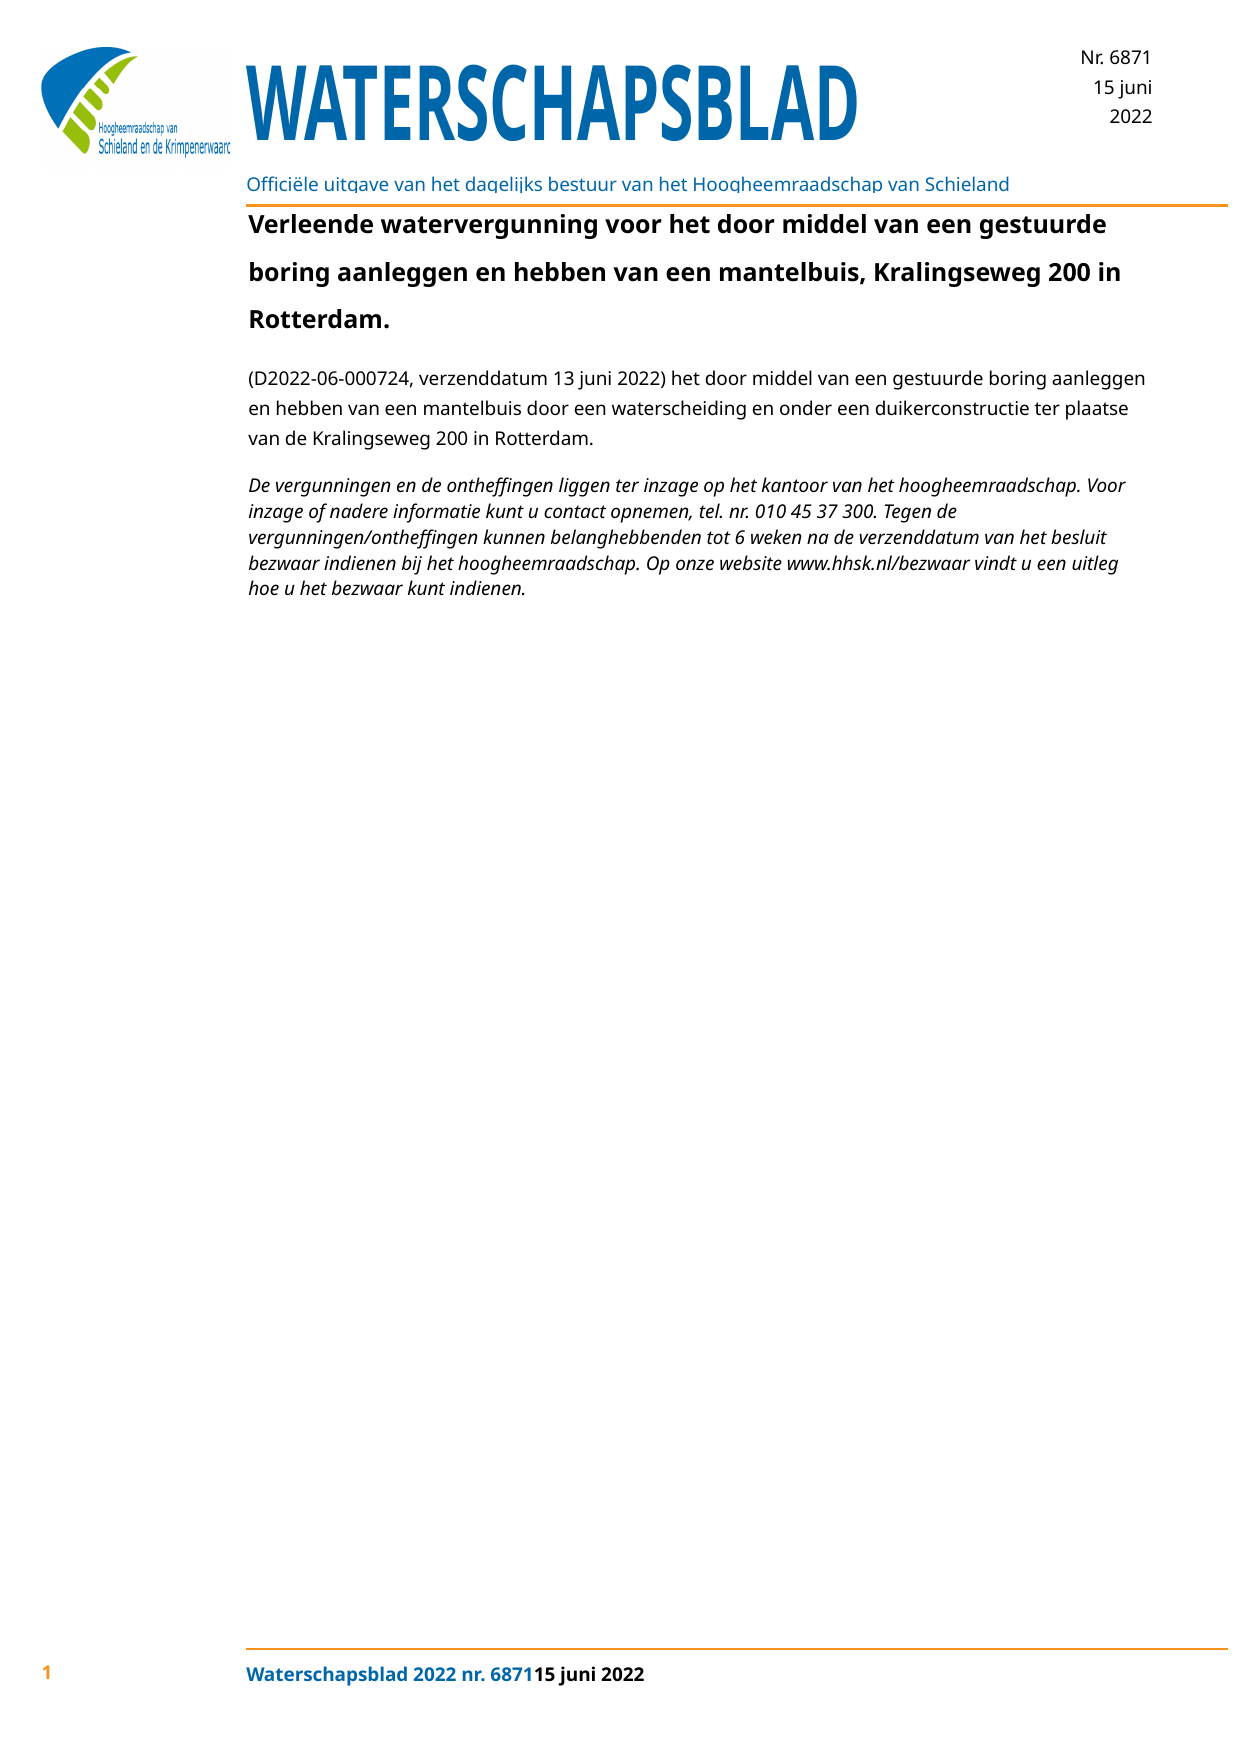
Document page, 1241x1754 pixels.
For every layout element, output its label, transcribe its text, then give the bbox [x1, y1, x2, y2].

text (D2022-06-000724, verzenddatum 13 juni 2022) het door middel van een gestuurde boring aanleggen en hebben van een mantelbuis door een waterscheiding en onder een duikerconstructie ter plaatse van de Kralingseweg 200 in Rotterdam. [248, 366, 1152, 450]
text Verleende watervergunning voor het door middel van een gestuurde boring aanleggen en hebben van een mantelbuis, Kralingseweg 200 in Rotterdam. [248, 207, 1152, 336]
picture [41, 47, 231, 172]
text De vergunningen en de ontheffingen liggen ter inzage op het kantoor van het hoogheemraadschap. Voor inzage of nadere informatie kunt u contact opnemen, tel. nr. 010 45 37 300. Tegen de vergunningen/ontheffingen kunnen belanghebbenden tot 6 weken na de verzenddatum van het besluit bezwaar indienen bij het hoogheemraadschap. Op onze website www.hhsk.nl/bezwaar vindt u een uitleg hoe u het bezwaar kunt indienen. [248, 472, 1152, 601]
